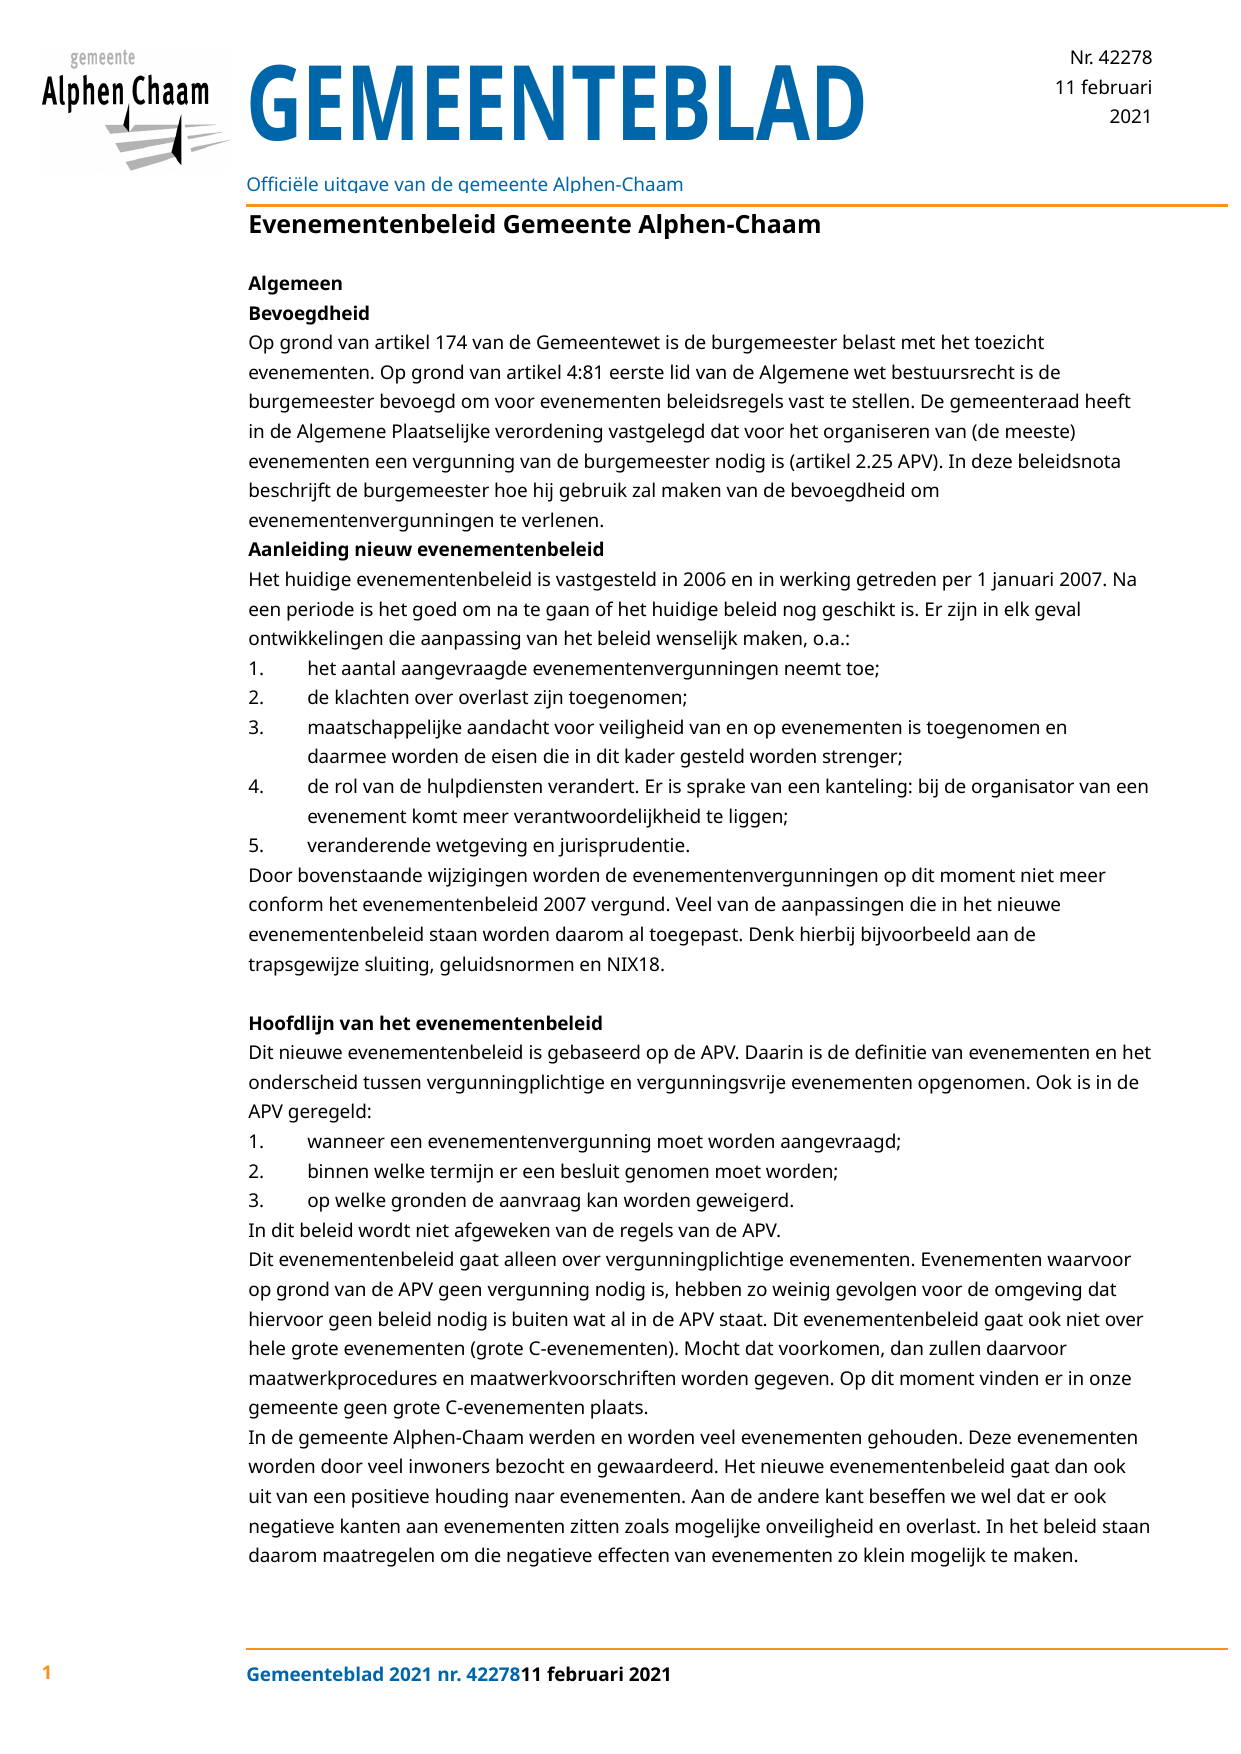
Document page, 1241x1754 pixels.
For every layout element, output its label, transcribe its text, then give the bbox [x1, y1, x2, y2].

list wanneer een evenementenvergunning moet worden aangevraagd; [248, 1128, 1152, 1154]
text Door bovenstaande wijzigingen worden de evenementenvergunningen op dit moment niet meer conform het evenementenbeleid 2007 vergund. Veel van de aanpassingen die in het nieuwe evenementenbeleid staan worden daarom al toegepast. Denk hierbij bijvoorbeeld aan de trapsgewijze sluiting, geluidsnormen en NIX18. [248, 862, 1152, 976]
picture [41, 47, 231, 172]
text Aanleiding nieuw evenementenbeleid [248, 537, 1152, 562]
text Dit nieuwe evenementenbeleid is gebaseerd op de APV. Daarin is de definitie van evenementen en het onderscheid tussen vergunningplichtige en vergunningsvrije evenementen opgenomen. Ook is in de APV geregeld: [248, 1039, 1152, 1124]
list de rol van de hulpdiensten verandert. Er is sprake van een kanteling: bij de organisator van een evenement komt meer verantwoordelijkheid te liggen; [248, 773, 1152, 828]
list op welke gronden de aanvraag kan worden geweigerd. [248, 1187, 1152, 1213]
text Algemeen [248, 270, 1152, 296]
text Dit evenementenbeleid gaat alleen over vergunningplichtige evenementen. Evenementen waarvoor op grond van de APV geen vergunning nodig is, hebben zo weinig gevolgen voor de omgeving dat hiervoor geen beleid nodig is buiten wat al in de APV staat. Dit evenementenbeleid gaat ook niet over hele grote evenementen (grote C-evenementen). Mocht dat voorkomen, dan zullen daarvoor maatwerkprocedures en maatwerkvoorschriften worden gegeven. Op dit moment vinden er in onze gemeente geen grote C-evenementen plaats. [248, 1247, 1152, 1420]
text Het huidige evenementenbeleid is vastgesteld in 2006 en in werking getreden per 1 januari 2007. Na een periode is het goed om na te gaan of het huidige beleid nog geschikt is. Er zijn in elk geval ontwikkelingen die aanpassing van het beleid wenselijk maken, o.a.: [248, 566, 1152, 651]
text Hoofdlijn van het evenementenbeleid [248, 1010, 1152, 1036]
list het aantal aangevraagde evenementenvergunningen neemt toe; [248, 655, 1152, 681]
list binnen welke termijn er een besluit genomen moet worden; [248, 1158, 1152, 1183]
text In dit beleid wordt niet afgeweken van de regels van de APV. [248, 1217, 1152, 1243]
text In de gemeente Alphen-Chaam werden en worden veel evenementen gehouden. Deze evenementen worden door veel inwoners bezocht en gewaardeerd. Het nieuwe evenementenbeleid gaat dan ook uit van een positieve houding naar evenementen. Aan de andere kant beseffen we wel dat er ook negatieve kanten aan evenementen zitten zoals mogelijke onveiligheid en overlast. In het beleid staan daarom maatregelen om die negatieve effecten van evenementen zo klein mogelijk te maken. [248, 1424, 1152, 1568]
list maatschappelijke aandacht voor veiligheid van en op evenementen is toegenomen en daarmee worden de eisen die in dit kader gesteld worden strenger; [248, 714, 1152, 769]
text Evenementenbeleid Gemeente Alphen-Chaam [248, 207, 1152, 241]
text Bevoegdheid [248, 300, 1152, 326]
list de klachten over overlast zijn toegenomen; [248, 684, 1152, 710]
text Op grond van artikel 174 van de Gemeentewet is de burgemeester belast met het toezicht evenementen. Op grond van artikel 4:81 eerste lid van de Algemene wet bestuursrecht is de burgemeester bevoegd om voor evenementen beleidsregels vast te stellen. De gemeenteraad heeft in de Algemene Plaatselijke verordening vastgelegd dat voor het organiseren van (de meeste) evenementen een vergunning van de burgemeester nodig is (artikel 2.25 APV). In deze beleidsnota beschrijft de burgemeester hoe hij gebruik zal maken van de bevoegdheid om evenementenvergunningen te verlenen. [248, 329, 1152, 533]
list veranderende wetgeving en jurisprudentie. [248, 832, 1152, 858]
